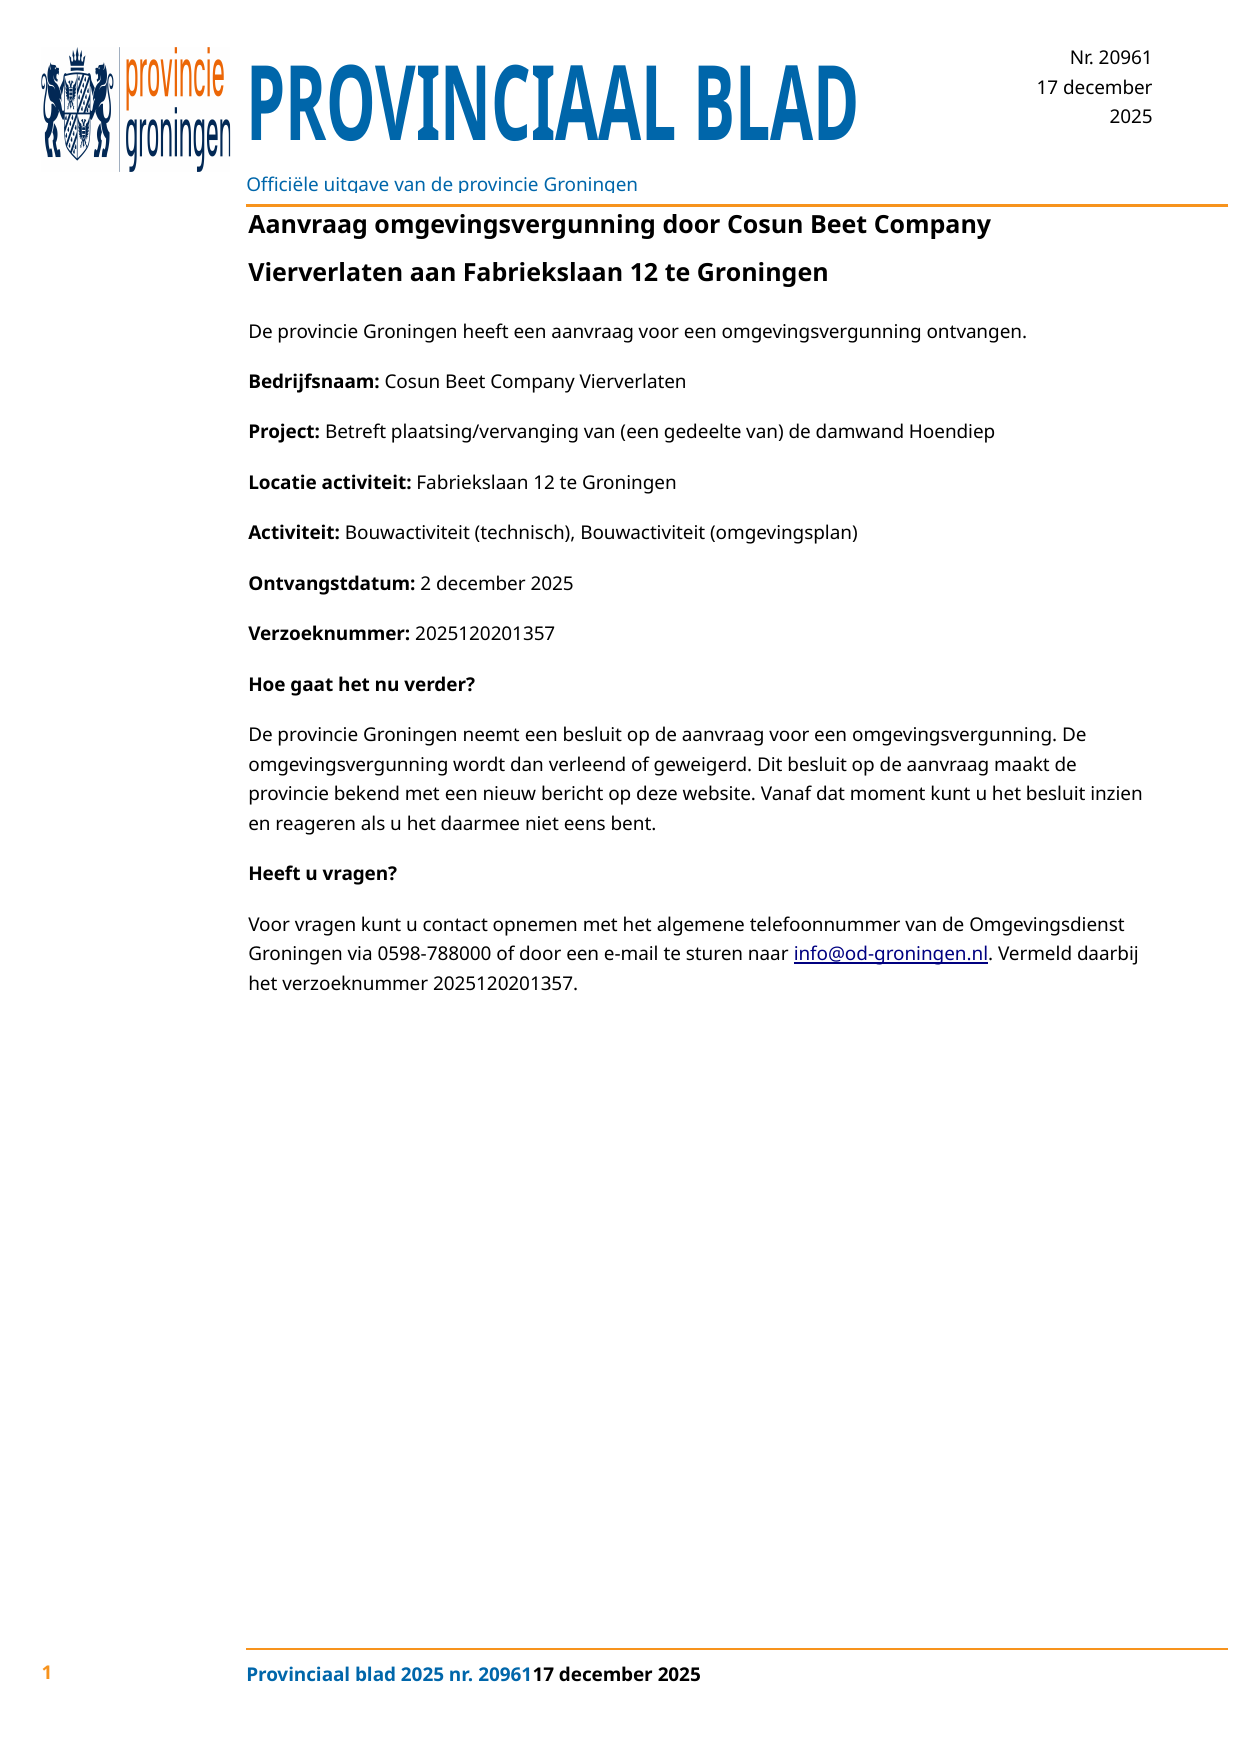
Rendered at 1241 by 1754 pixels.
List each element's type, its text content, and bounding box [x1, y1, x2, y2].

text Voor vragen kunt u contact opnemen met het algemene telefoonnummer van de Omgevingsdienst Groningen via 0598-788000 of door een e-mail te sturen naar info@od-groningen.nl. Vermeld daarbij het verzoeknummer 2025120201357. [248, 911, 1152, 996]
text Heeft u vragen? [248, 860, 1152, 886]
text Aanvraag omgevingsvergunning door Cosun Beet Company Vierverlaten aan Fabriekslaan 12 te Groningen [248, 207, 1152, 288]
text Hoe gaat het nu verder? [248, 671, 1152, 697]
text Locatie activiteit: Fabriekslaan 12 te Groningen [248, 469, 1152, 495]
text De provincie Groningen neemt een besluit op de aanvraag voor een omgevingsvergunning. De omgevingsvergunning wordt dan verleend of geweigerd. Dit besluit op de aanvraag maakt de provincie bekend met een nieuw bericht op deze website. Vanaf dat moment kunt u het besluit inzien en reageren als u het daarmee niet eens bent. [248, 721, 1152, 836]
text De provincie Groningen heeft een aanvraag voor een omgevingsvergunning ontvangen. [248, 318, 1152, 344]
picture [41, 47, 231, 172]
text Ontvangstdatum: 2 december 2025 [248, 570, 1152, 596]
text Bedrijfsnaam: Cosun Beet Company Vierverlaten [248, 368, 1152, 394]
text Project: Betreft plaatsing/vervanging van (een gedeelte van) de damwand Hoendiep [248, 419, 1152, 444]
text Verzoeknummer: 2025120201357 [248, 620, 1152, 646]
text Activiteit: Bouwactiviteit (technisch), Bouwactiviteit (omgevingsplan) [248, 519, 1152, 545]
